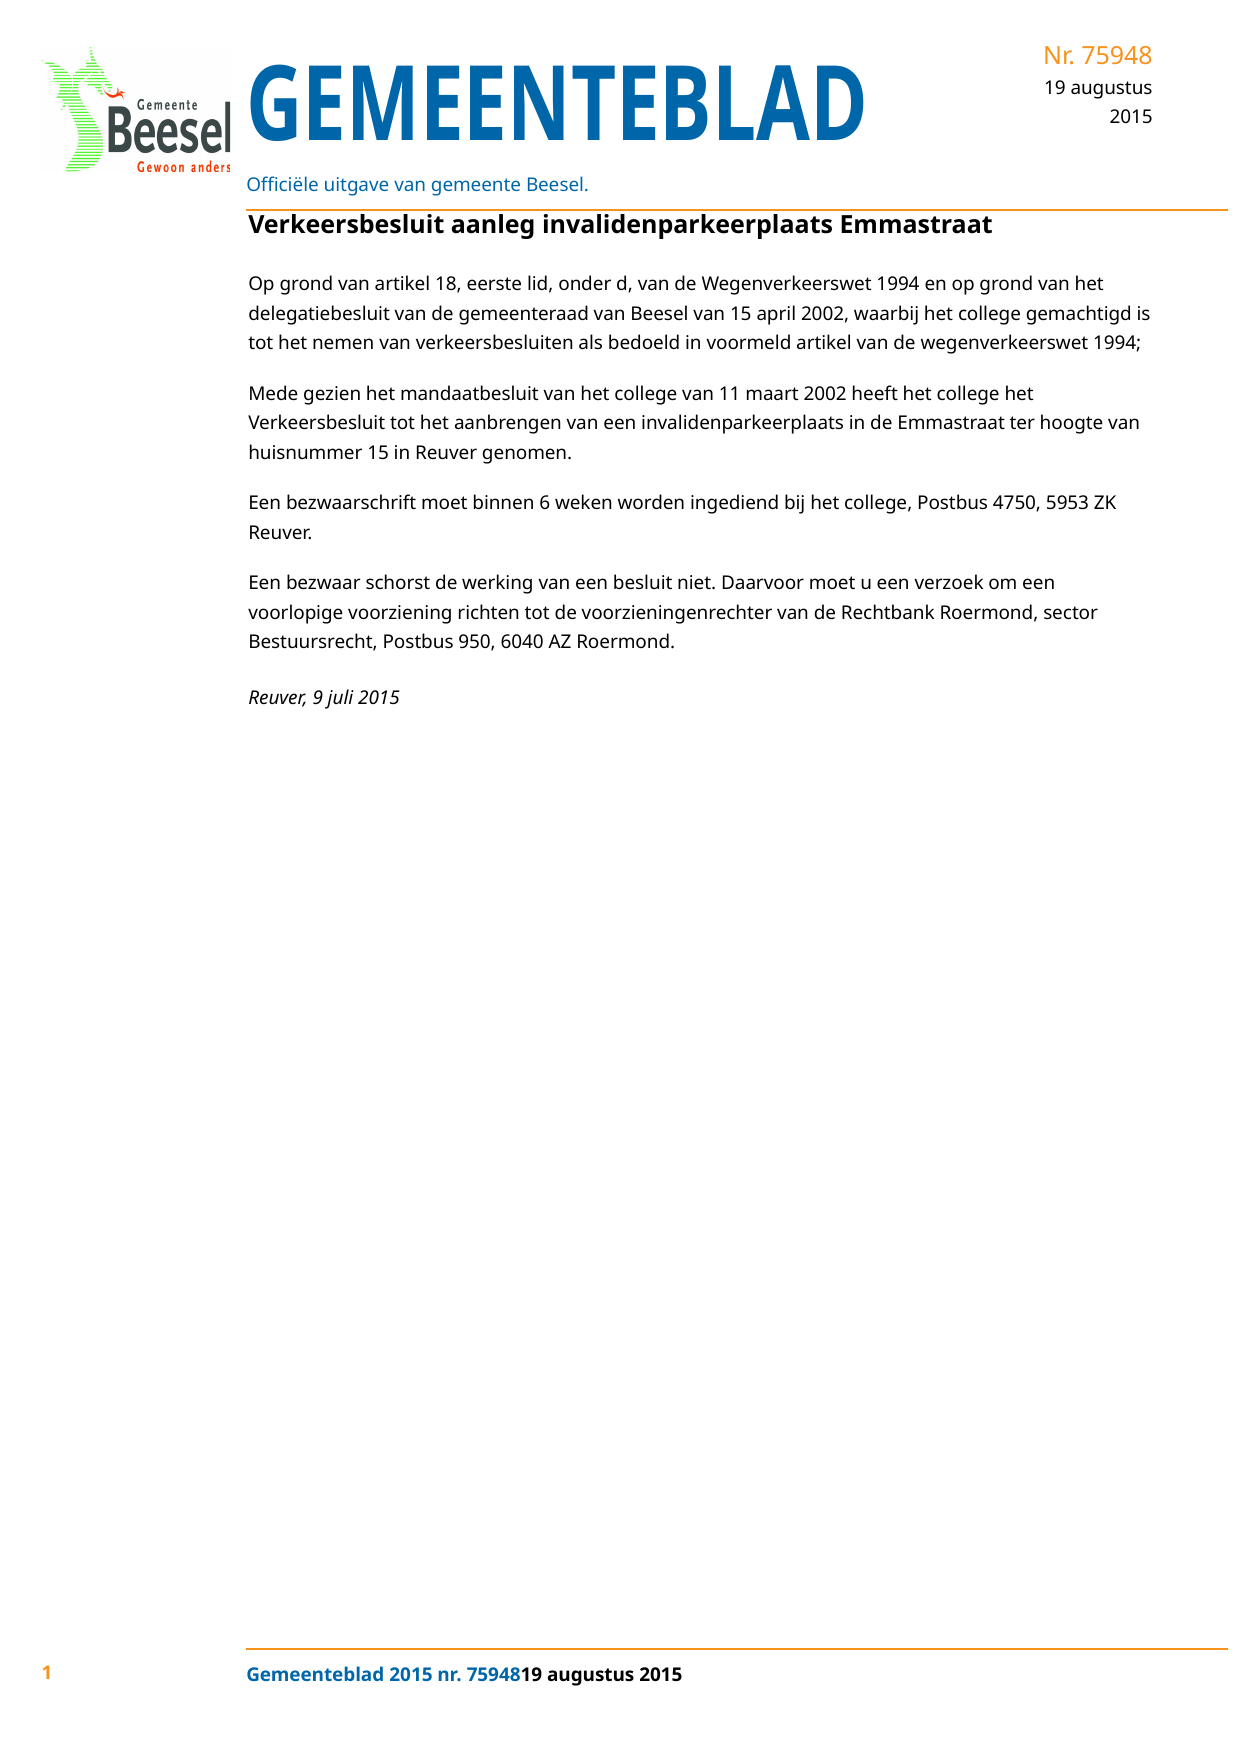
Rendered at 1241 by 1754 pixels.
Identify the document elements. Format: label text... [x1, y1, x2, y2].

text Verkeersbesluit aanleg invalidenparkeerplaats Emmastraat [248, 211, 1152, 241]
text Reuver, 9 juli 2015 [248, 684, 1152, 710]
text Op grond van artikel 18, eerste lid, onder d, van de Wegenverkeerswet 1994 en op grond van het delegatiebesluit van de gemeenteraad van Beesel van 15 april 2002, waarbij het college gemachtigd is tot het nemen van verkeersbesluiten als bedoeld in voormeld artikel van de wegenverkeerswet 1994; [248, 270, 1152, 355]
picture [41, 47, 231, 172]
text Een bezwaarschrift moet binnen 6 weken worden ingediend bij het college, Postbus 4750, 5953 ZK Reuver. [248, 489, 1152, 545]
text Mede gezien het mandaatbesluit van het college van 11 maart 2002 heeft het college het Verkeersbesluit tot het aanbrengen van een invalidenparkeerplaats in de Emmastraat ter hoogte van huisnummer 15 in Reuver genomen. [248, 380, 1152, 465]
text Een bezwaar schorst de werking van een besluit niet. Daarvoor moet u een verzoek om een voorlopige voorziening richten tot de voorzieningenrechter van de Rechtbank Roermond, sector Bestuursrecht, Postbus 950, 6040 AZ Roermond. [248, 569, 1152, 654]
